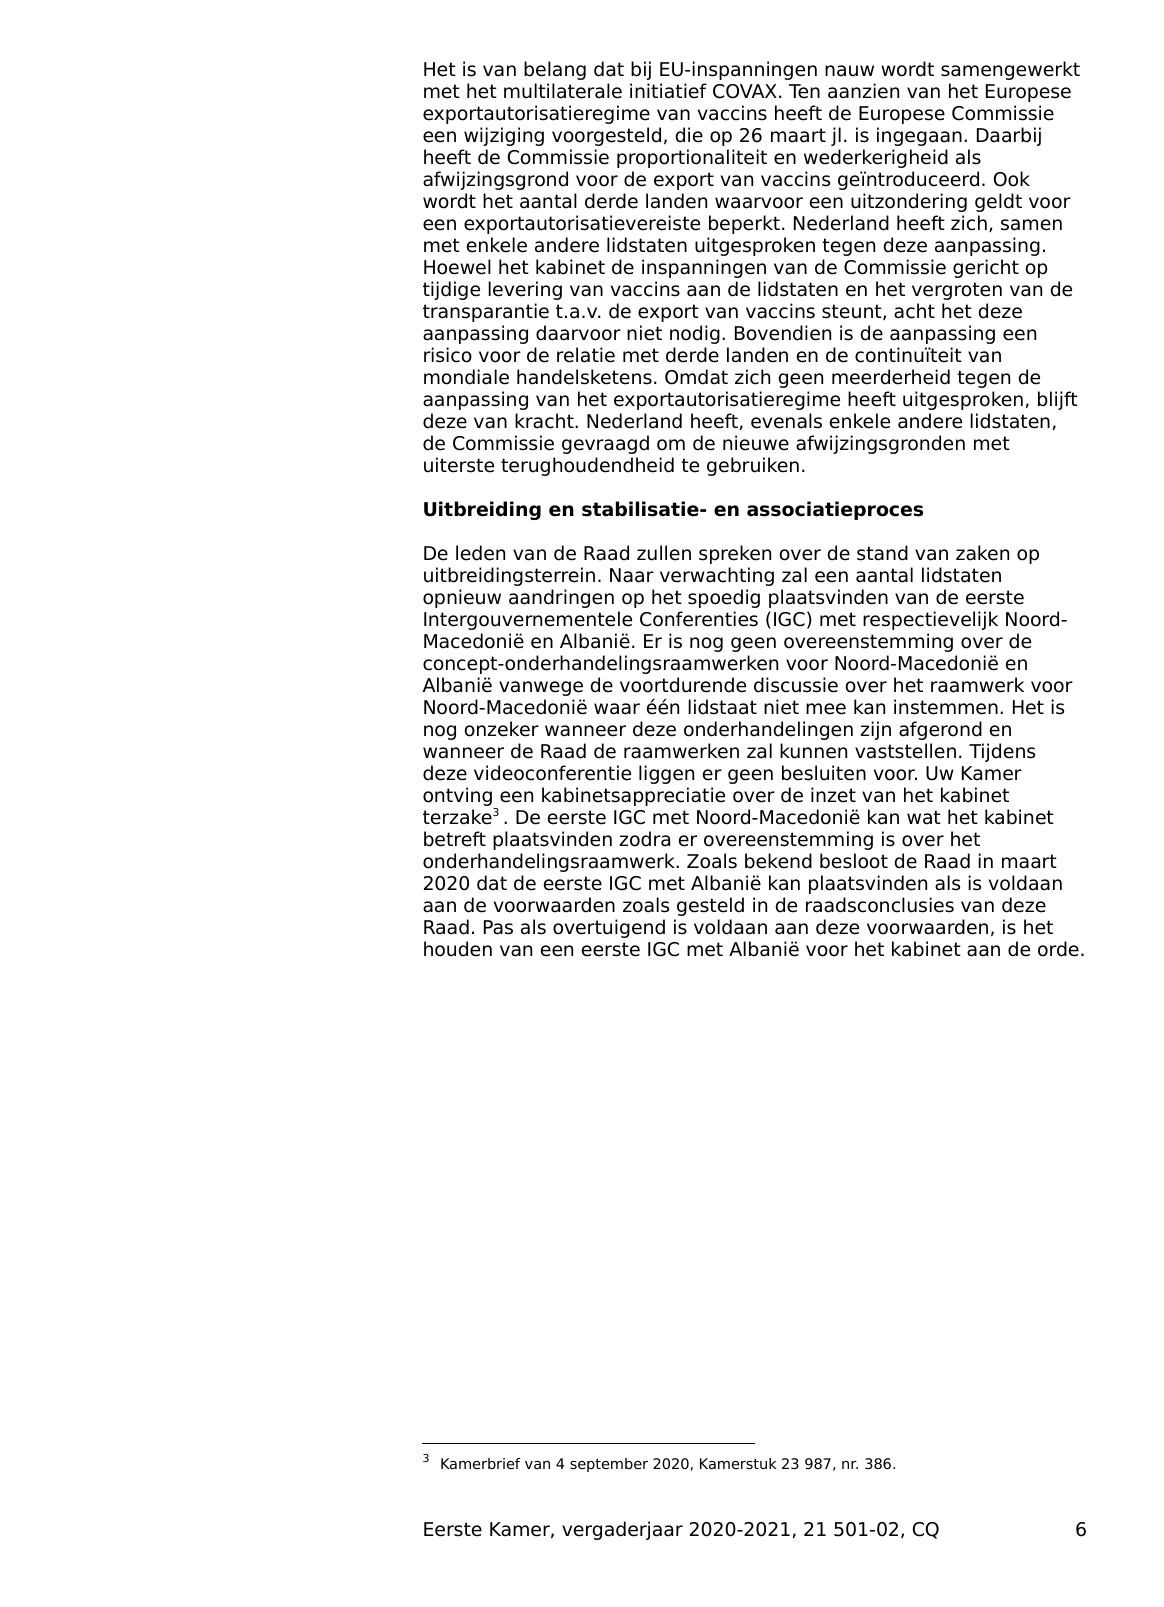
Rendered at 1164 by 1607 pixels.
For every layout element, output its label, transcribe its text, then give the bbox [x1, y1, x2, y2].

subtitle Uitbreiding en stabilisatie- en associatieproces [422, 499, 1087, 521]
text Het is van belang dat bij EU-inspanningen nauw wordt samengewerkt met het multilaterale initiatief COVAX. Ten aanzien van het Europese exportautorisatieregime van vaccins heeft de Europese Commissie een wijziging voorgesteld, die op 26 maart jl. is ingegaan. Daarbij heeft de Commissie proportionaliteit en wederkerigheid als afwijzingsgrond voor de export van vaccins geïntroduceerd. Ook wordt het aantal derde landen waarvoor een uitzondering geldt voor een exportautorisatievereiste beperkt. Nederland heeft zich, samen met enkele andere lidstaten uitgesproken tegen deze aanpassing. Hoewel het kabinet de inspanningen van de Commissie gericht op tijdige levering van vaccins aan de lidstaten en het vergroten van de transparantie t.a.v. de export van vaccins steunt, acht het deze aanpassing daarvoor niet nodig. Bovendien is de aanpassing een risico voor de relatie met derde landen en de continuïteit van mondiale handelsketens. Omdat zich geen meerderheid tegen de aanpassing van het exportautorisatieregime heeft uitgesproken, blijft deze van kracht. Nederland heeft, evenals enkele andere lidstaten, de Commissie gevraagd om de nieuwe afwijzingsgronden met uiterste terughoudendheid te gebruiken. [422, 59, 1087, 477]
text De leden van de Raad zullen spreken over de stand van zaken op uitbreidingsterrein. Naar verwachting zal een aantal lidstaten opnieuw aandringen op het spoedig plaatsvinden van de eerste Intergouvernementele Conferenties (IGC) met respectievelijk Noord-Macedonië en Albanië. Er is nog geen overeenstemming over de concept-onderhandelingsraamwerken voor Noord-Macedonië en Albanië vanwege de voortdurende discussie over het raamwerk voor Noord-Macedonië waar één lidstaat niet mee kan instemmen. Het is nog onzeker wanneer deze onderhandelingen zijn afgerond en wanneer de Raad de raamwerken zal kunnen vaststellen. Tijdens deze videoconferentie liggen er geen besluiten voor. Uw Kamer ontving een kabinetsappreciatie over de inzet van het kabinet terzake. De eerste IGC met Noord-Macedonië kan wat het kabinet betreft plaatsvinden zodra er overeenstemming is over het onderhandelingsraamwerk. Zoals bekend besloot de Raad in maart 2020 dat de eerste IGC met Albanië kan plaatsvinden als is voldaan aan de voorwaarden zoals gesteld in de raadsconclusies van deze Raad. Pas als overtuigend is voldaan aan deze voorwaarden, is het houden van een eerste IGC met Albanië voor het kabinet aan de orde. [422, 543, 1087, 961]
text Kamerbrief van 4 september 2020, Kamerstuk 23 987, nr. 386. [422, 1452, 1087, 1474]
